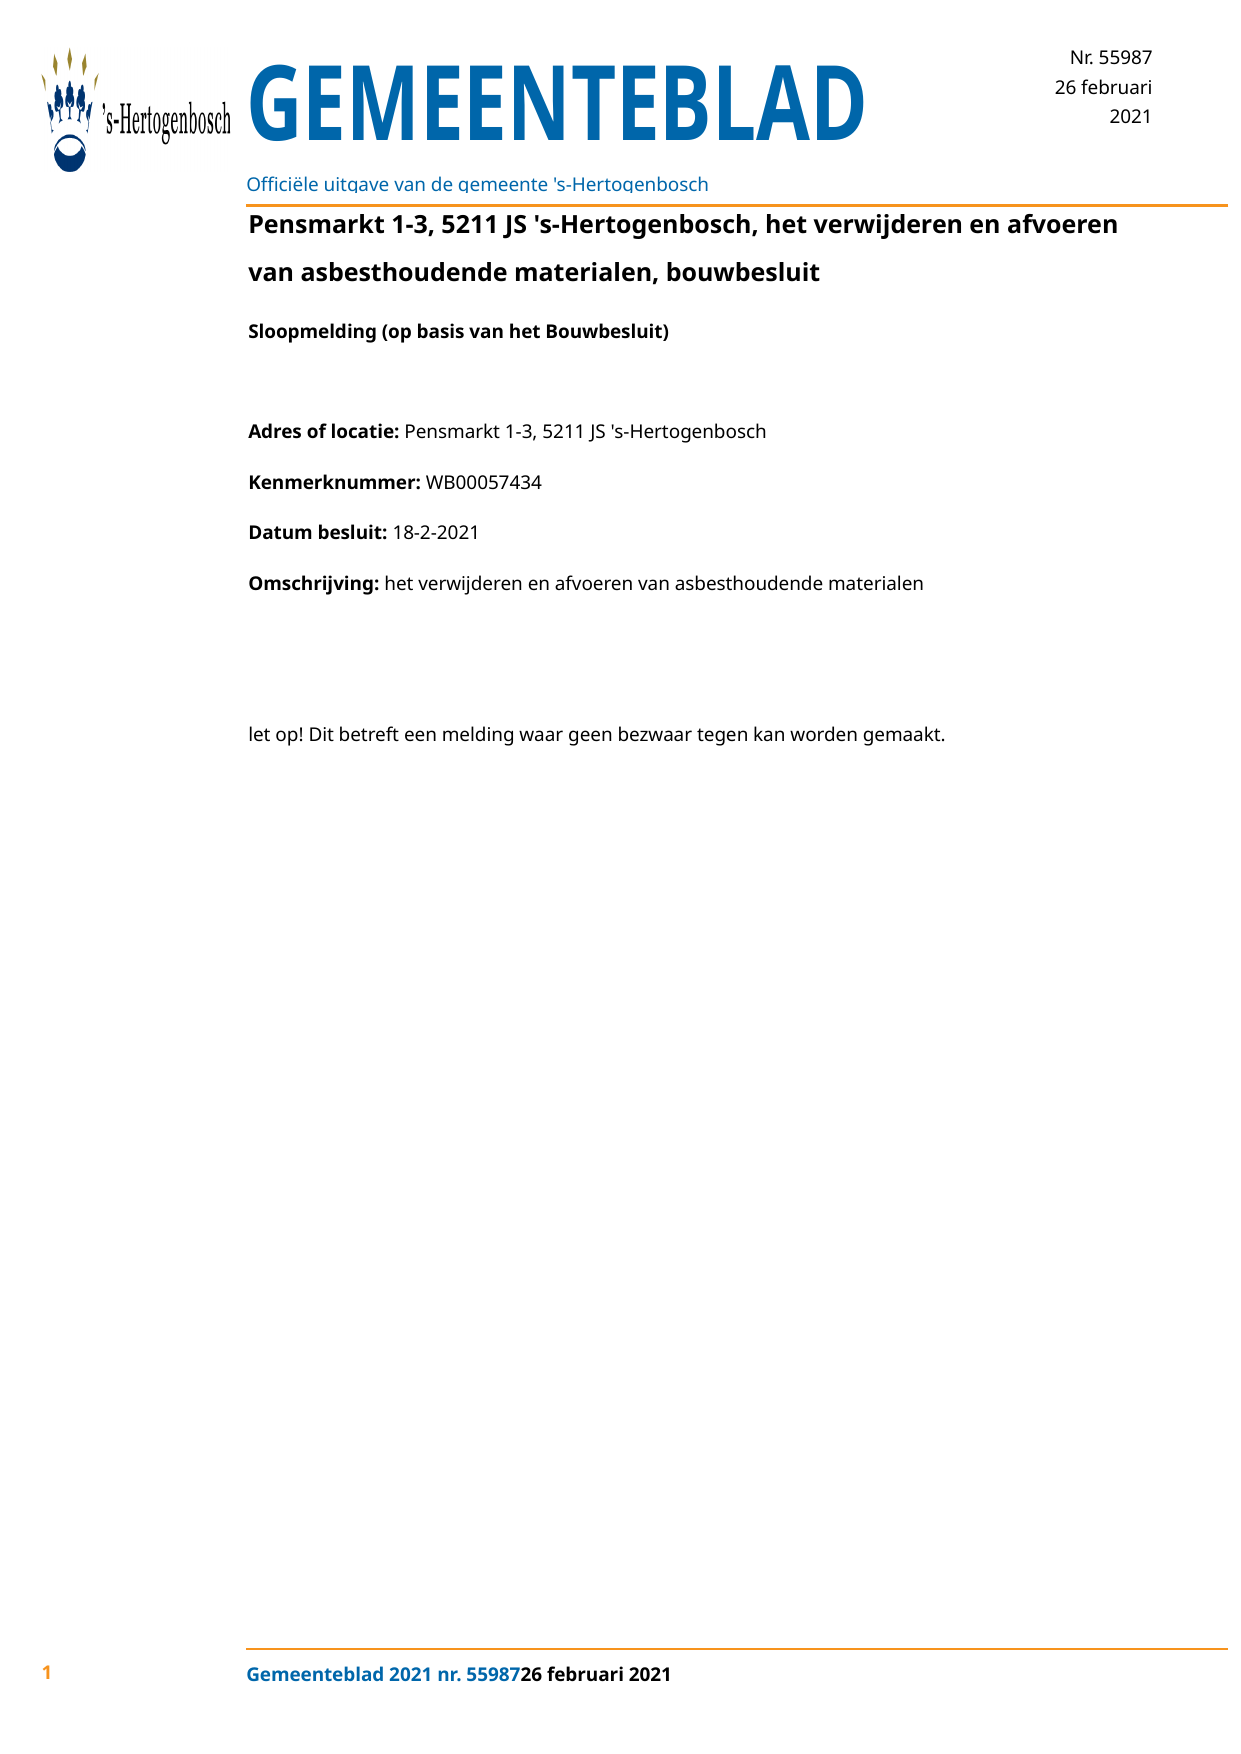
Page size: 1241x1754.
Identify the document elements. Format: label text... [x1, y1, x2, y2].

text Sloopmelding (op basis van het Bouwbesluit) [248, 318, 1152, 344]
text Omschrijving: het verwijderen en afvoeren van asbesthoudende materialen [248, 570, 1152, 596]
text Kenmerknummer: WB00057434 [248, 469, 1152, 495]
text Datum besluit: 18-2-2021 [248, 519, 1152, 545]
text Pensmarkt 1-3, 5211 JS 's-Hertogenbosch, het verwijderen en afvoeren van asbesthoudende materialen, bouwbesluit [248, 207, 1152, 288]
text let op! Dit betreft een melding waar geen bezwaar tegen kan worden gemaakt. [248, 721, 1152, 747]
text Adres of locatie: Pensmarkt 1-3, 5211 JS 's-Hertogenbosch [248, 419, 1152, 444]
picture [41, 47, 231, 172]
